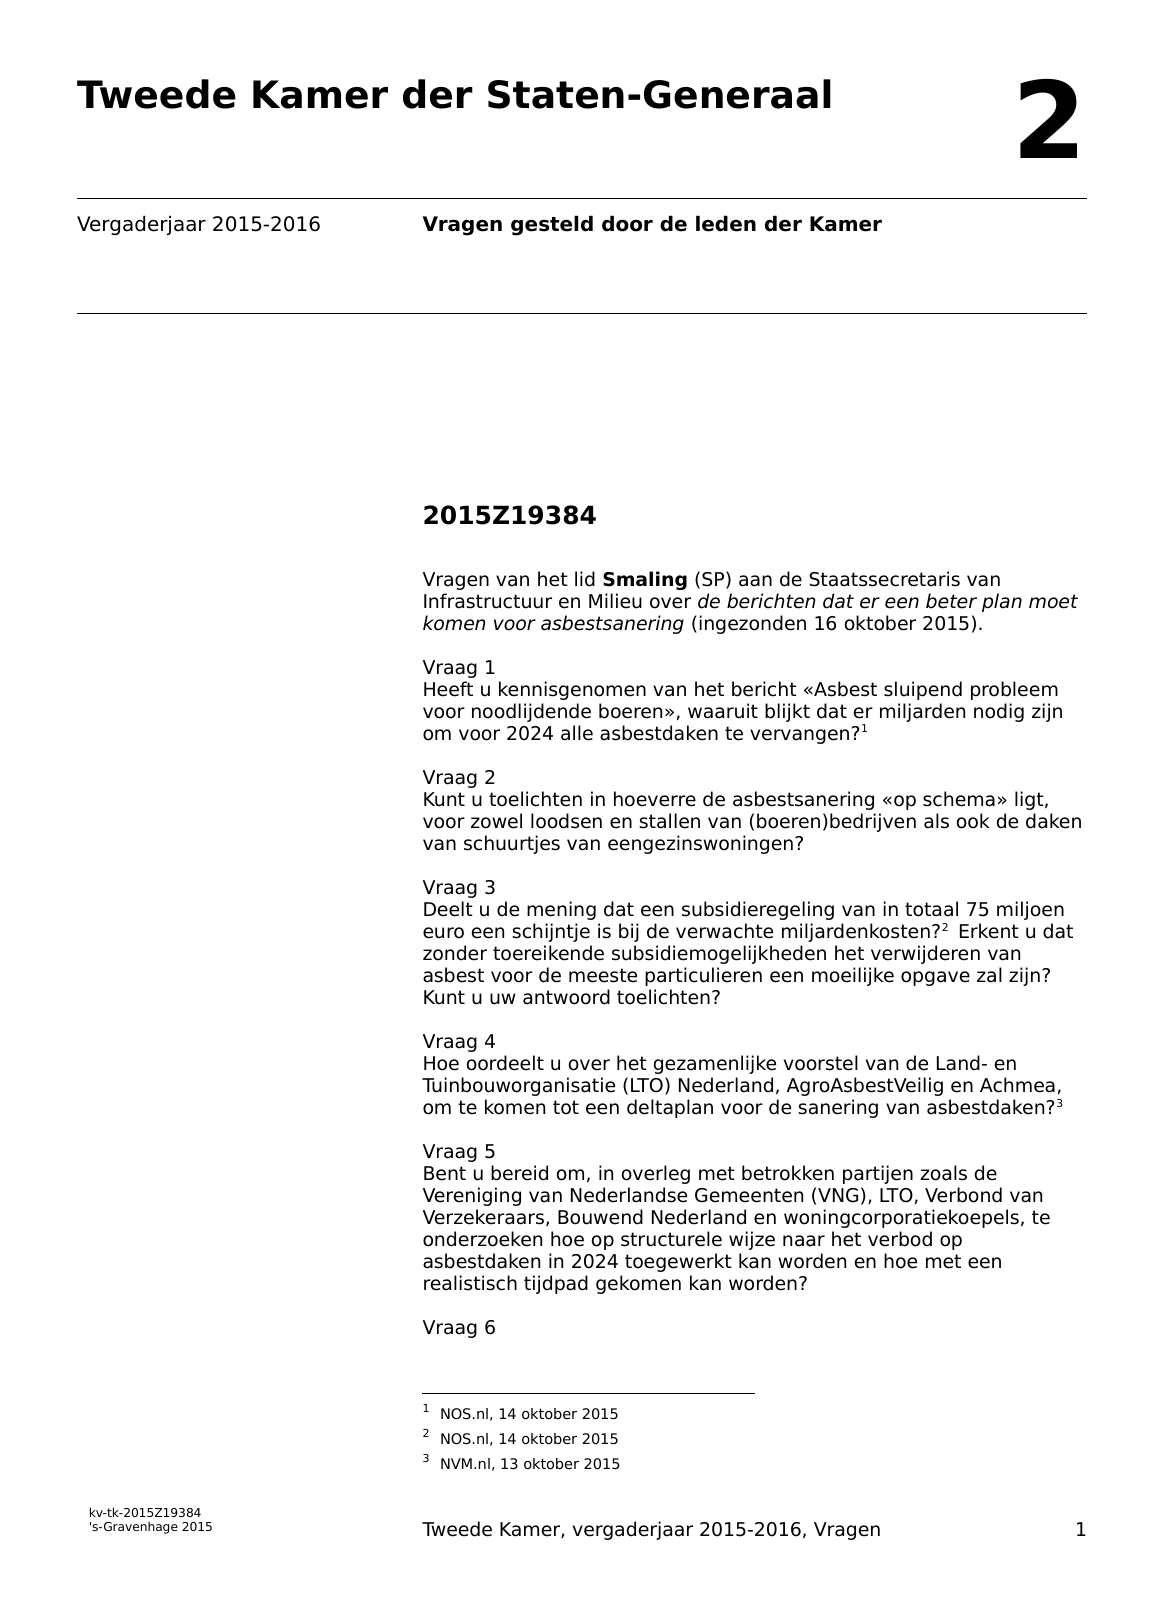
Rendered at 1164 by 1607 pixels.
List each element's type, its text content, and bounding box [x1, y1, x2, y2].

text Vraag 5 [422, 1141, 1087, 1163]
text kv-tk-2015Z19384 [88, 1506, 323, 1520]
text Vragen van het lid Smaling (SP) aan de Staatssecretaris van Infrastructuur en Milieu over de berichten dat er een beter plan moet komen voor asbestsanering (ingezonden 16 oktober 2015). [422, 569, 1087, 635]
table_cell Vergaderjaar 2015-2016 [77, 199, 422, 313]
text Vraag 4 [422, 1031, 1087, 1053]
table_cell Vragen gesteld door de leden der Kamer [422, 199, 1087, 313]
text Deelt u de mening dat een subsidieregeling van in totaal 75 miljoen euro een schijntje is bij de verwachte miljardenkosten? Erkent u dat zonder toereikende subsidiemogelijkheden het verwijderen van asbest voor de meeste particulieren een moeilijke opgave zal zijn? Kunt u uw antwoord toelichten? [422, 899, 1087, 1009]
text Kunt u toelichten in hoeverre de asbestsanering «op schema» ligt, voor zowel loodsen en stallen van (boeren)bedrijven als ook de daken van schuurtjes van eengezinswoningen? [422, 789, 1087, 855]
text NOS.nl, 14 oktober 2015 [422, 1402, 1087, 1424]
text Hoe oordeelt u over het gezamenlijke voorstel van de Land- en Tuinbouworganisatie (LTO) Nederland, AgroAsbestVeilig en Achmea, om te komen tot een deltaplan voor de sanering van asbestdaken? [422, 1053, 1087, 1119]
table_header Tweede Kamer der Staten-Generaal [77, 59, 886, 198]
text Heeft u kennisgenomen van het bericht «Asbest sluipend probleem voor noodlijdende boeren», waaruit blijkt dat er miljarden nodig zijn om voor 2024 alle asbestdaken te vervangen? [422, 679, 1087, 745]
table_header 2 [886, 59, 1087, 198]
text 's-Gravenhage 2015 [88, 1520, 323, 1534]
text Bent u bereid om, in overleg met betrokken partijen zoals de Vereniging van Nederlandse Gemeenten (VNG), LTO, Verbond van Verzekeraars, Bouwend Nederland en woningcorporatiekoepels, te onderzoeken hoe op structurele wijze naar het verbod op asbestdaken in 2024 toegewerkt kan worden en hoe met een realistisch tijdpad gekomen kan worden? [422, 1163, 1087, 1295]
text Vraag 3 [422, 877, 1087, 899]
text NVM.nl, 13 oktober 2015 [422, 1452, 1087, 1474]
text NOS.nl, 14 oktober 2015 [422, 1427, 1087, 1449]
text Vraag 6 [422, 1317, 1087, 1339]
text Vraag 2 [422, 767, 1087, 789]
text 2015Z19384 [422, 501, 1087, 531]
text Vraag 1 [422, 657, 1087, 679]
